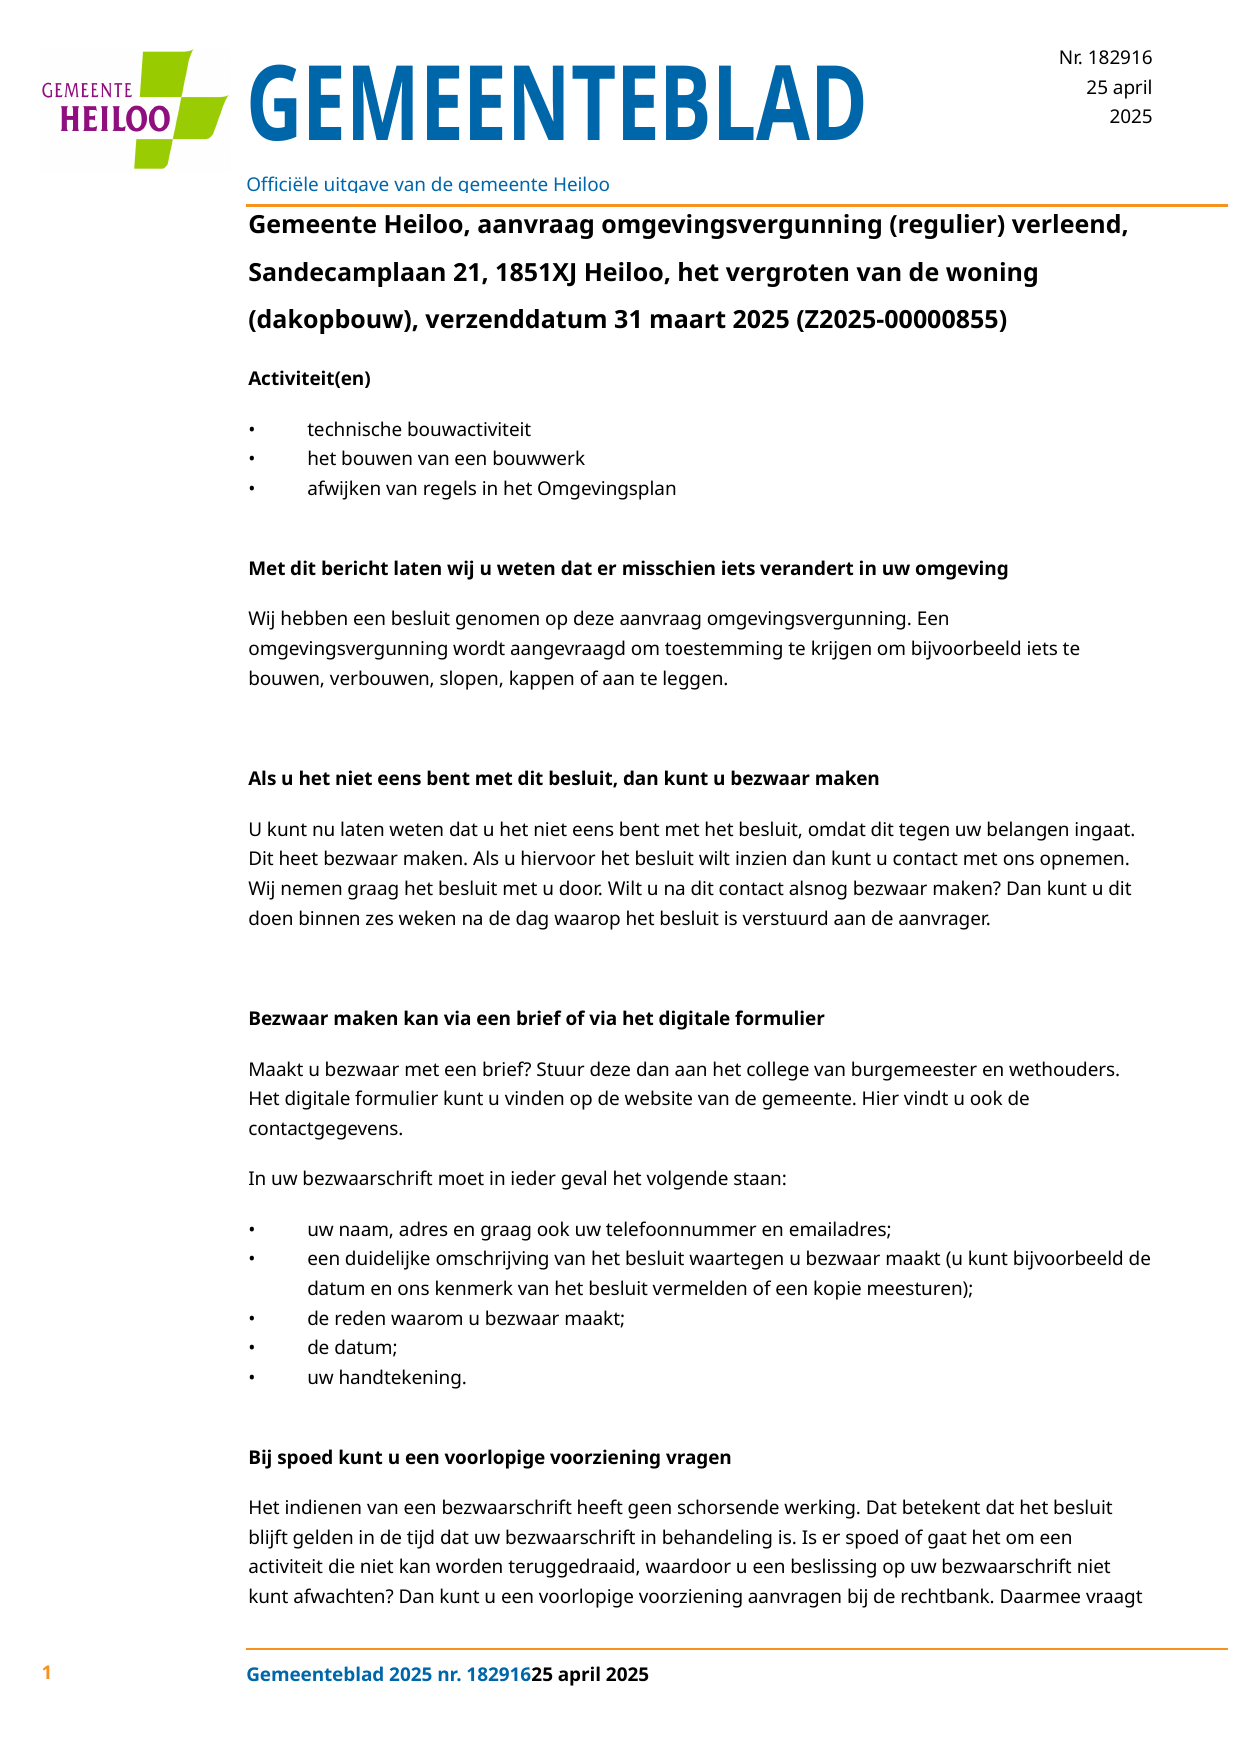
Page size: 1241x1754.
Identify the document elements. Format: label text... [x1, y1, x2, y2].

list de reden waarom u bezwaar maakt; [248, 1305, 1152, 1330]
text Met dit bericht laten wij u weten dat er misschien iets verandert in uw omgeving [248, 555, 1152, 581]
text Maakt u bezwaar met een brief? Stuur deze dan aan het college van burgemeester en wethouders. Het digitale formulier kunt u vinden op de website van de gemeente. Hier vindt u ook de contactgegevens. [248, 1056, 1152, 1141]
list het bouwen van een bouwwerk [248, 446, 1152, 471]
text Wij hebben een besluit genomen op deze aanvraag omgevingsvergunning. Een omgevingsvergunning wordt aangevraagd om toestemming te krijgen om bijvoorbeeld iets te bouwen, verbouwen, slopen, kappen of aan te leggen. [248, 606, 1152, 690]
text Het indienen van een bezwaarschrift heeft geen schorsende werking. Dat betekent dat het besluit blijft gelden in de tijd dat uw bezwaarschrift in behandeling is. Is er spoed of gaat het om een activiteit die niet kan worden teruggedraaid, waardoor u een beslissing op uw bezwaarschrift niet kunt afwachten? Dan kunt u een voorlopige voorziening aanvragen bij de rechtbank. Daarmee vraagt [248, 1494, 1152, 1609]
list uw naam, adres en graag ook uw telefoonnummer en emailadres; [248, 1216, 1152, 1242]
text In uw bezwaarschrift moet in ieder geval het volgende staan: [248, 1166, 1152, 1191]
list afwijken van regels in het Omgevingsplan [248, 475, 1152, 501]
list technische bouwactiviteit [248, 416, 1152, 442]
text U kunt nu laten weten dat u het niet eens bent met het besluit, omdat dit tegen uw belangen ingaat. Dit heet bezwaar maken. Als u hiervoor het besluit wilt inzien dan kunt u contact met ons opnemen. Wij nemen graag het besluit met u door. Wilt u na dit contact alsnog bezwaar maken? Dan kunt u dit doen binnen zes weken na de dag waarop het besluit is verstuurd aan de aanvrager. [248, 816, 1152, 930]
list de datum; [248, 1334, 1152, 1360]
list uw handtekening. [248, 1364, 1152, 1389]
list een duidelijke omschrijving van het besluit waartegen u bezwaar maakt (u kunt bijvoorbeeld de datum en ons kenmerk van het besluit vermelden of een kopie meesturen); [248, 1246, 1152, 1301]
text Gemeente Heiloo, aanvraag omgevingsvergunning (regulier) verleend, Sandecamplaan 21, 1851XJ Heiloo, het vergroten van de woning (dakopbouw), verzenddatum 31 maart 2025 (Z2025-00000855) [248, 207, 1152, 336]
text Bezwaar maken kan via een brief of via het digitale formulier [248, 1006, 1152, 1031]
text Als u het niet eens bent met dit besluit, dan kunt u bezwaar maken [248, 766, 1152, 791]
text Activiteit(en) [248, 366, 1152, 391]
text Bij spoed kunt u een voorlopige voorziening vragen [248, 1444, 1152, 1469]
picture [41, 47, 231, 172]
